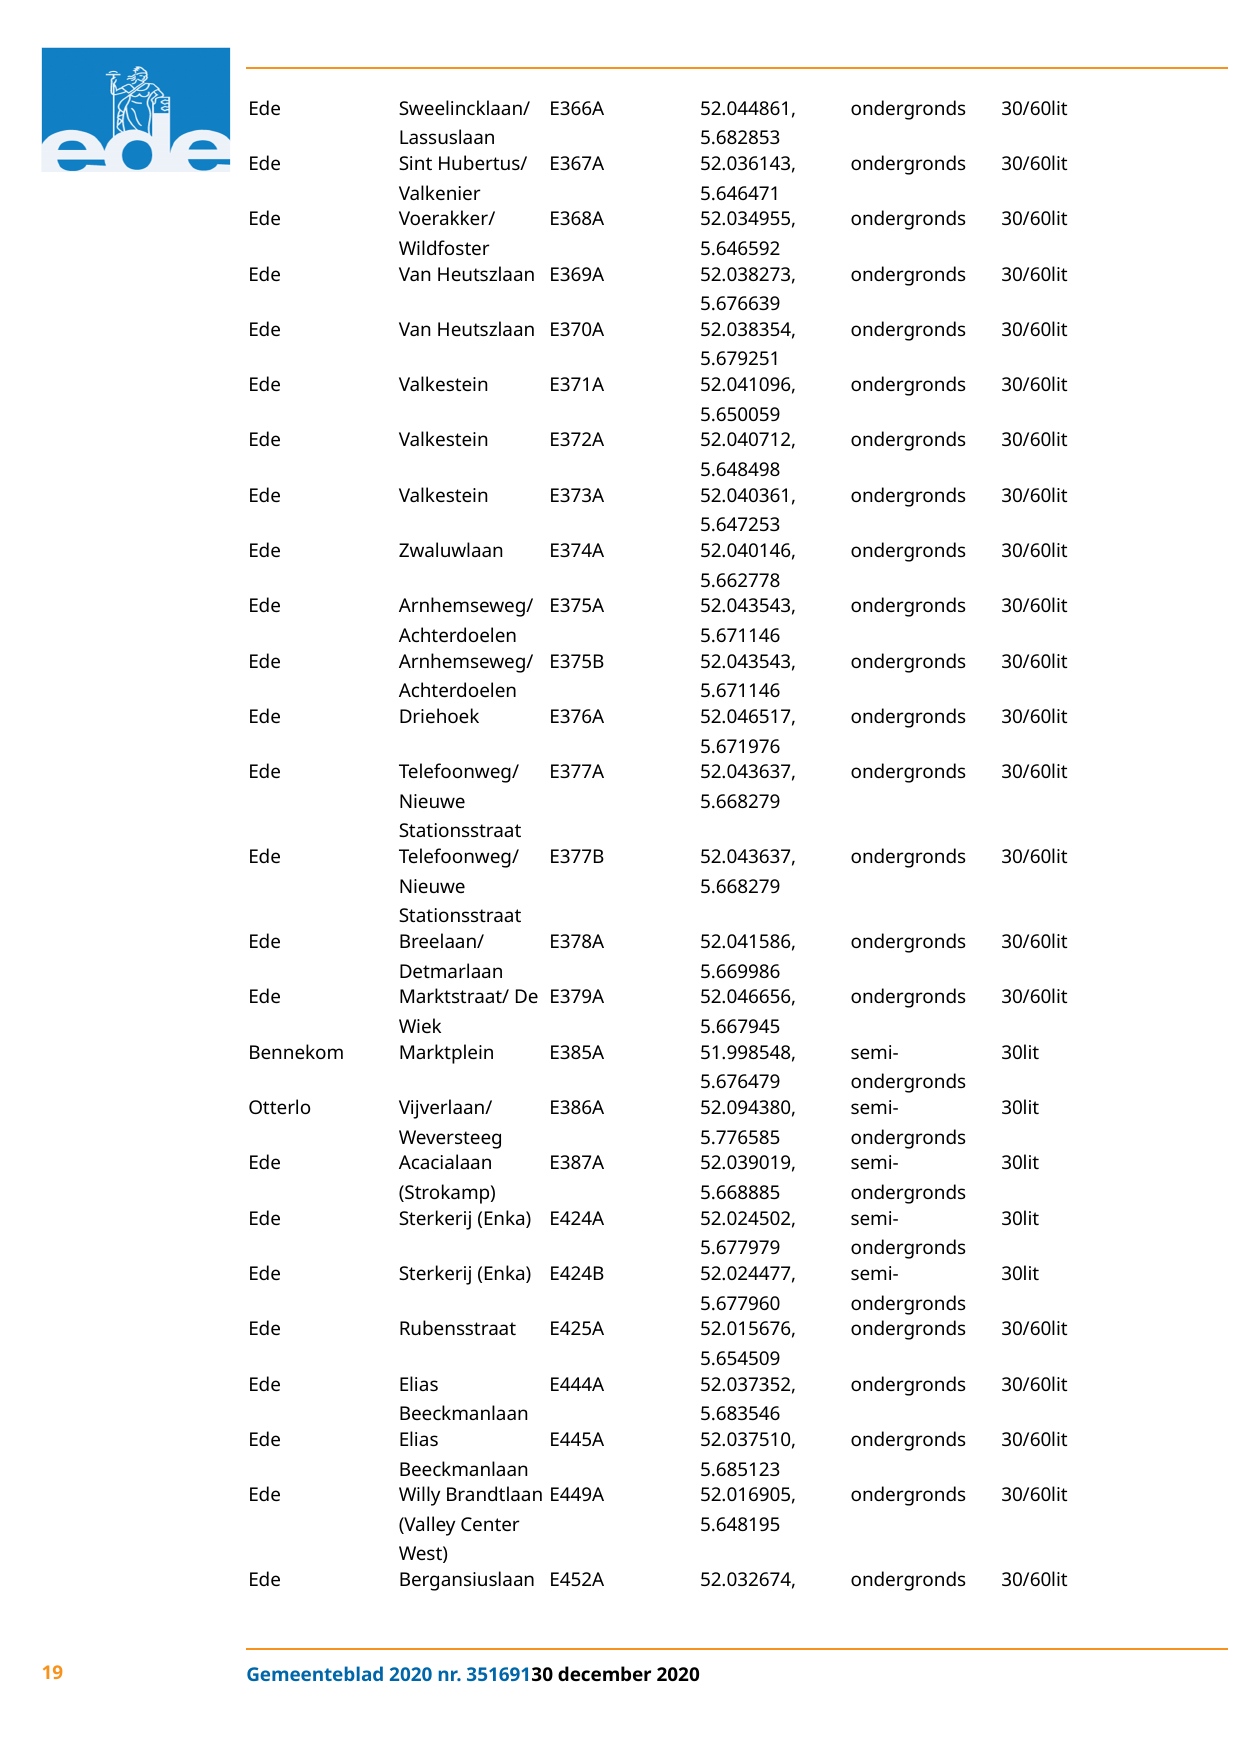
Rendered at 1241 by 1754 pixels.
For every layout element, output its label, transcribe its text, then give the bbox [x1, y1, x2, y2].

table_cell 30/60lit [1001, 1316, 1152, 1371]
table_cell ondergronds [850, 1371, 1001, 1426]
table_cell Ede [248, 482, 398, 537]
table_cell Vijverlaan/ Weversteeg [399, 1094, 549, 1149]
table_cell Van Heutszlaan [399, 261, 549, 316]
table_cell Ede [248, 205, 398, 261]
table_cell ondergronds [850, 95, 1001, 150]
table_cell E424B [549, 1260, 700, 1316]
table_cell E376A [549, 703, 700, 758]
table_cell Elias Beeckmanlaan [399, 1426, 549, 1481]
table_cell Ede [248, 261, 398, 316]
table_cell Ede [248, 316, 398, 371]
table_cell ondergronds [850, 537, 1001, 593]
table_cell Ede [248, 984, 398, 1039]
table_cell ondergronds [850, 1316, 1001, 1371]
table_cell Arnhemseweg/ Achterdoelen [399, 648, 549, 703]
table_cell Sterkerij (Enka) [399, 1205, 549, 1260]
table_cell Van Heutszlaan [399, 316, 549, 371]
table_cell Ede [248, 1371, 398, 1426]
table_cell ondergronds [850, 205, 1001, 261]
table_cell 52.037510, 5.685123 [700, 1426, 850, 1481]
table_cell Elias Beeckmanlaan [399, 1371, 549, 1426]
table_cell 30/60lit [1001, 482, 1152, 537]
picture [41, 47, 231, 172]
table_cell Otterlo [248, 1094, 398, 1149]
table_cell 52.038354, 5.679251 [700, 316, 850, 371]
table_cell E375B [549, 648, 700, 703]
table_cell 30lit [1001, 1205, 1152, 1260]
table_cell E449A [549, 1481, 700, 1566]
table_cell 52.015676, 5.654509 [700, 1316, 850, 1371]
table_cell 52.094380, 5.776585 [700, 1094, 850, 1149]
table_cell Breelaan/ Detmarlaan [399, 928, 549, 984]
table_cell E377B [549, 844, 700, 928]
table_cell 52.043637, 5.668279 [700, 844, 850, 928]
table_cell Ede [248, 928, 398, 984]
table_cell 52.040712, 5.648498 [700, 427, 850, 482]
table_cell 30/60lit [1001, 1481, 1152, 1566]
table_cell 30/60lit [1001, 759, 1152, 843]
table_cell Bennekom [248, 1039, 398, 1094]
table_cell semi-ondergronds [850, 1150, 1001, 1205]
table_cell 52.040146, 5.662778 [700, 537, 850, 593]
table_cell 30/60lit [1001, 844, 1152, 928]
table_cell 52.024502, 5.677979 [700, 1205, 850, 1260]
table_cell Sterkerij (Enka) [399, 1260, 549, 1316]
table_cell ondergronds [850, 316, 1001, 371]
table_cell 30lit [1001, 1039, 1152, 1094]
table_cell ondergronds [850, 482, 1001, 537]
table_cell Voerakker/ Wildfoster [399, 205, 549, 261]
table_cell 52.043637, 5.668279 [700, 759, 850, 843]
table_cell Valkestein [399, 371, 549, 427]
table_cell semi-ondergronds [850, 1094, 1001, 1149]
table_cell E371A [549, 371, 700, 427]
table_cell ondergronds [850, 1566, 1001, 1592]
table_cell E373A [549, 482, 700, 537]
table_cell Ede [248, 1426, 398, 1481]
table_cell Ede [248, 1481, 398, 1566]
table_cell ondergronds [850, 984, 1001, 1039]
table_cell Ede [248, 1316, 398, 1371]
table_cell E368A [549, 205, 700, 261]
table_cell 30/60lit [1001, 1426, 1152, 1481]
table_cell E386A [549, 1094, 700, 1149]
table_cell 30/60lit [1001, 316, 1152, 371]
table_cell 30/60lit [1001, 95, 1152, 150]
table_cell Zwaluwlaan [399, 537, 549, 593]
table_cell 52.041096, 5.650059 [700, 371, 850, 427]
table_cell Telefoonweg/ Nieuwe Stationsstraat [399, 759, 549, 843]
table_cell Ede [248, 844, 398, 928]
table_cell 30lit [1001, 1260, 1152, 1316]
table_cell 30/60lit [1001, 648, 1152, 703]
table_cell Ede [248, 537, 398, 593]
table_cell 51.998548, 5.676479 [700, 1039, 850, 1094]
table_cell Sweelincklaan/ Lassuslaan [399, 95, 549, 150]
table_cell Ede [248, 648, 398, 703]
table_cell 30/60lit [1001, 1371, 1152, 1426]
table_cell 52.039019, 5.668885 [700, 1150, 850, 1205]
table_cell Rubensstraat [399, 1316, 549, 1371]
table_cell Marktplein [399, 1039, 549, 1094]
table_cell 30/60lit [1001, 205, 1152, 261]
table_cell Valkestein [399, 482, 549, 537]
table_cell 52.046656, 5.667945 [700, 984, 850, 1039]
table_cell 30/60lit [1001, 984, 1152, 1039]
table_cell Ede [248, 703, 398, 758]
table_cell E424A [549, 1205, 700, 1260]
table_cell E387A [549, 1150, 700, 1205]
table_cell Ede [248, 593, 398, 648]
table_cell semi-ondergronds [850, 1260, 1001, 1316]
table_cell 52.041586, 5.669986 [700, 928, 850, 984]
table_cell E378A [549, 928, 700, 984]
table_cell 30/60lit [1001, 928, 1152, 984]
table_cell 52.034955, 5.646592 [700, 205, 850, 261]
table_cell Ede [248, 427, 398, 482]
table_cell Ede [248, 1260, 398, 1316]
table_cell E377A [549, 759, 700, 843]
table_cell Valkestein [399, 427, 549, 482]
table_cell Ede [248, 1205, 398, 1260]
table_cell E379A [549, 984, 700, 1039]
table_cell 52.024477, 5.677960 [700, 1260, 850, 1316]
table_cell 30/60lit [1001, 703, 1152, 758]
table_cell ondergronds [850, 593, 1001, 648]
table_cell 52.032674, [700, 1566, 850, 1592]
table_cell 30/60lit [1001, 537, 1152, 593]
table_cell 30/60lit [1001, 593, 1152, 648]
table_cell ondergronds [850, 1426, 1001, 1481]
table_cell Sint Hubertus/ Valkenier [399, 150, 549, 205]
table_cell semi-ondergronds [850, 1205, 1001, 1260]
table_cell 30/60lit [1001, 150, 1152, 205]
table_cell Arnhemseweg/ Achterdoelen [399, 593, 549, 648]
table_cell Driehoek [399, 703, 549, 758]
table_cell Marktstraat/ De Wiek [399, 984, 549, 1039]
table_cell ondergronds [850, 1481, 1001, 1566]
table_cell E444A [549, 1371, 700, 1426]
table_cell 52.038273, 5.676639 [700, 261, 850, 316]
table_cell 52.037352, 5.683546 [700, 1371, 850, 1426]
table_cell 30/60lit [1001, 427, 1152, 482]
table_cell Ede [248, 759, 398, 843]
table_cell E385A [549, 1039, 700, 1094]
table_cell ondergronds [850, 759, 1001, 843]
table_cell 52.046517, 5.671976 [700, 703, 850, 758]
table_cell E367A [549, 150, 700, 205]
table_cell E452A [549, 1566, 700, 1592]
table_cell Ede [248, 371, 398, 427]
table_cell 30lit [1001, 1150, 1152, 1205]
table_cell E445A [549, 1426, 700, 1481]
table_cell semi-ondergronds [850, 1039, 1001, 1094]
table_cell 30/60lit [1001, 1566, 1152, 1592]
table_cell E372A [549, 427, 700, 482]
table_cell 30/60lit [1001, 371, 1152, 427]
table_cell Ede [248, 1150, 398, 1205]
table_cell Telefoonweg/ Nieuwe Stationsstraat [399, 844, 549, 928]
table_cell ondergronds [850, 427, 1001, 482]
table_cell 52.016905, 5.648195 [700, 1481, 850, 1566]
table_cell E370A [549, 316, 700, 371]
table_cell ondergronds [850, 928, 1001, 984]
table_cell E374A [549, 537, 700, 593]
table_cell E366A [549, 95, 700, 150]
table_cell ondergronds [850, 371, 1001, 427]
table_cell ondergronds [850, 703, 1001, 758]
table_cell Bergansiuslaan [399, 1566, 549, 1592]
table_cell 30/60lit [1001, 261, 1152, 316]
table_cell Acacialaan (Strokamp) [399, 1150, 549, 1205]
table_cell 52.040361, 5.647253 [700, 482, 850, 537]
table_cell 52.043543, 5.671146 [700, 593, 850, 648]
table_cell Willy Brandtlaan (Valley Center West) [399, 1481, 549, 1566]
table_cell Ede [248, 1566, 398, 1592]
table_cell E369A [549, 261, 700, 316]
table_cell ondergronds [850, 844, 1001, 928]
table_cell 52.036143, 5.646471 [700, 150, 850, 205]
table_cell ondergronds [850, 261, 1001, 316]
table_cell E425A [549, 1316, 700, 1371]
table_cell 30lit [1001, 1094, 1152, 1149]
table_cell ondergronds [850, 648, 1001, 703]
table_cell E375A [549, 593, 700, 648]
table_cell 52.044861, 5.682853 [700, 95, 850, 150]
table_cell ondergronds [850, 150, 1001, 205]
table_cell Ede [248, 95, 398, 150]
table_cell 52.043543, 5.671146 [700, 648, 850, 703]
table_cell Ede [248, 150, 398, 205]
